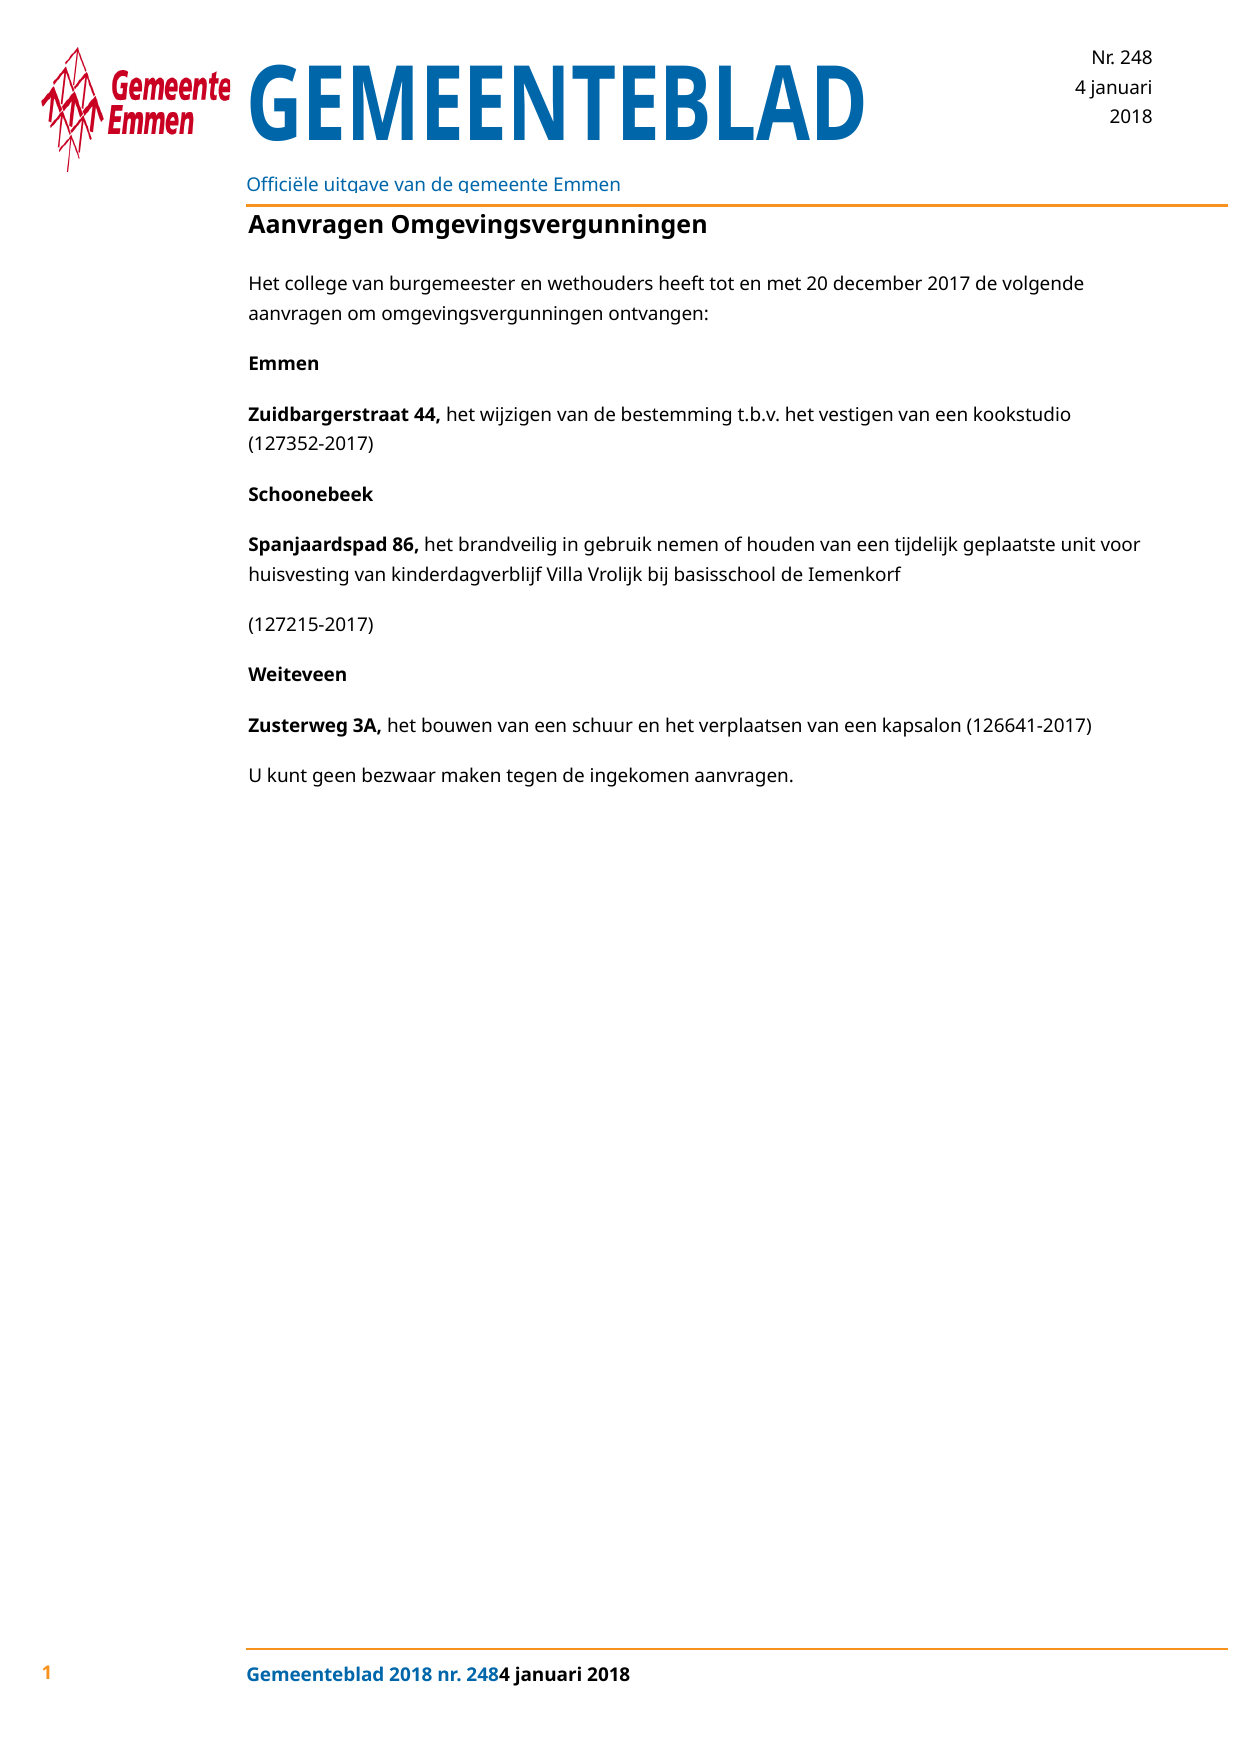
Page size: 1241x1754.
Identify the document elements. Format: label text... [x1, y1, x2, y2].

text U kunt geen bezwaar maken tegen de ingekomen aanvragen. [248, 762, 1152, 788]
text Aanvragen Omgevingsvergunningen [248, 207, 1152, 241]
picture [41, 47, 231, 172]
text Zuidbargerstraat 44, het wijzigen van de bestemming t.b.v. het vestigen van een kookstudio (127352-2017) [248, 401, 1152, 456]
text Spanjaardspad 86, het brandveilig in gebruik nemen of houden van een tijdelijk geplaatste unit voor huisvesting van kinderdagverblijf Villa Vrolijk bij basisschool de Iemenkorf [248, 531, 1152, 586]
text Schoonebeek [248, 481, 1152, 506]
text Zusterweg 3A, het bouwen van een schuur en het verplaatsen van een kapsalon (126641-2017) [248, 712, 1152, 738]
text Het college van burgemeester en wethouders heeft tot en met 20 december 2017 de volgende aanvragen om omgevingsvergunningen ontvangen: [248, 270, 1152, 326]
text Emmen [248, 350, 1152, 376]
text (127215-2017) [248, 611, 1152, 637]
text Weiteveen [248, 662, 1152, 687]
